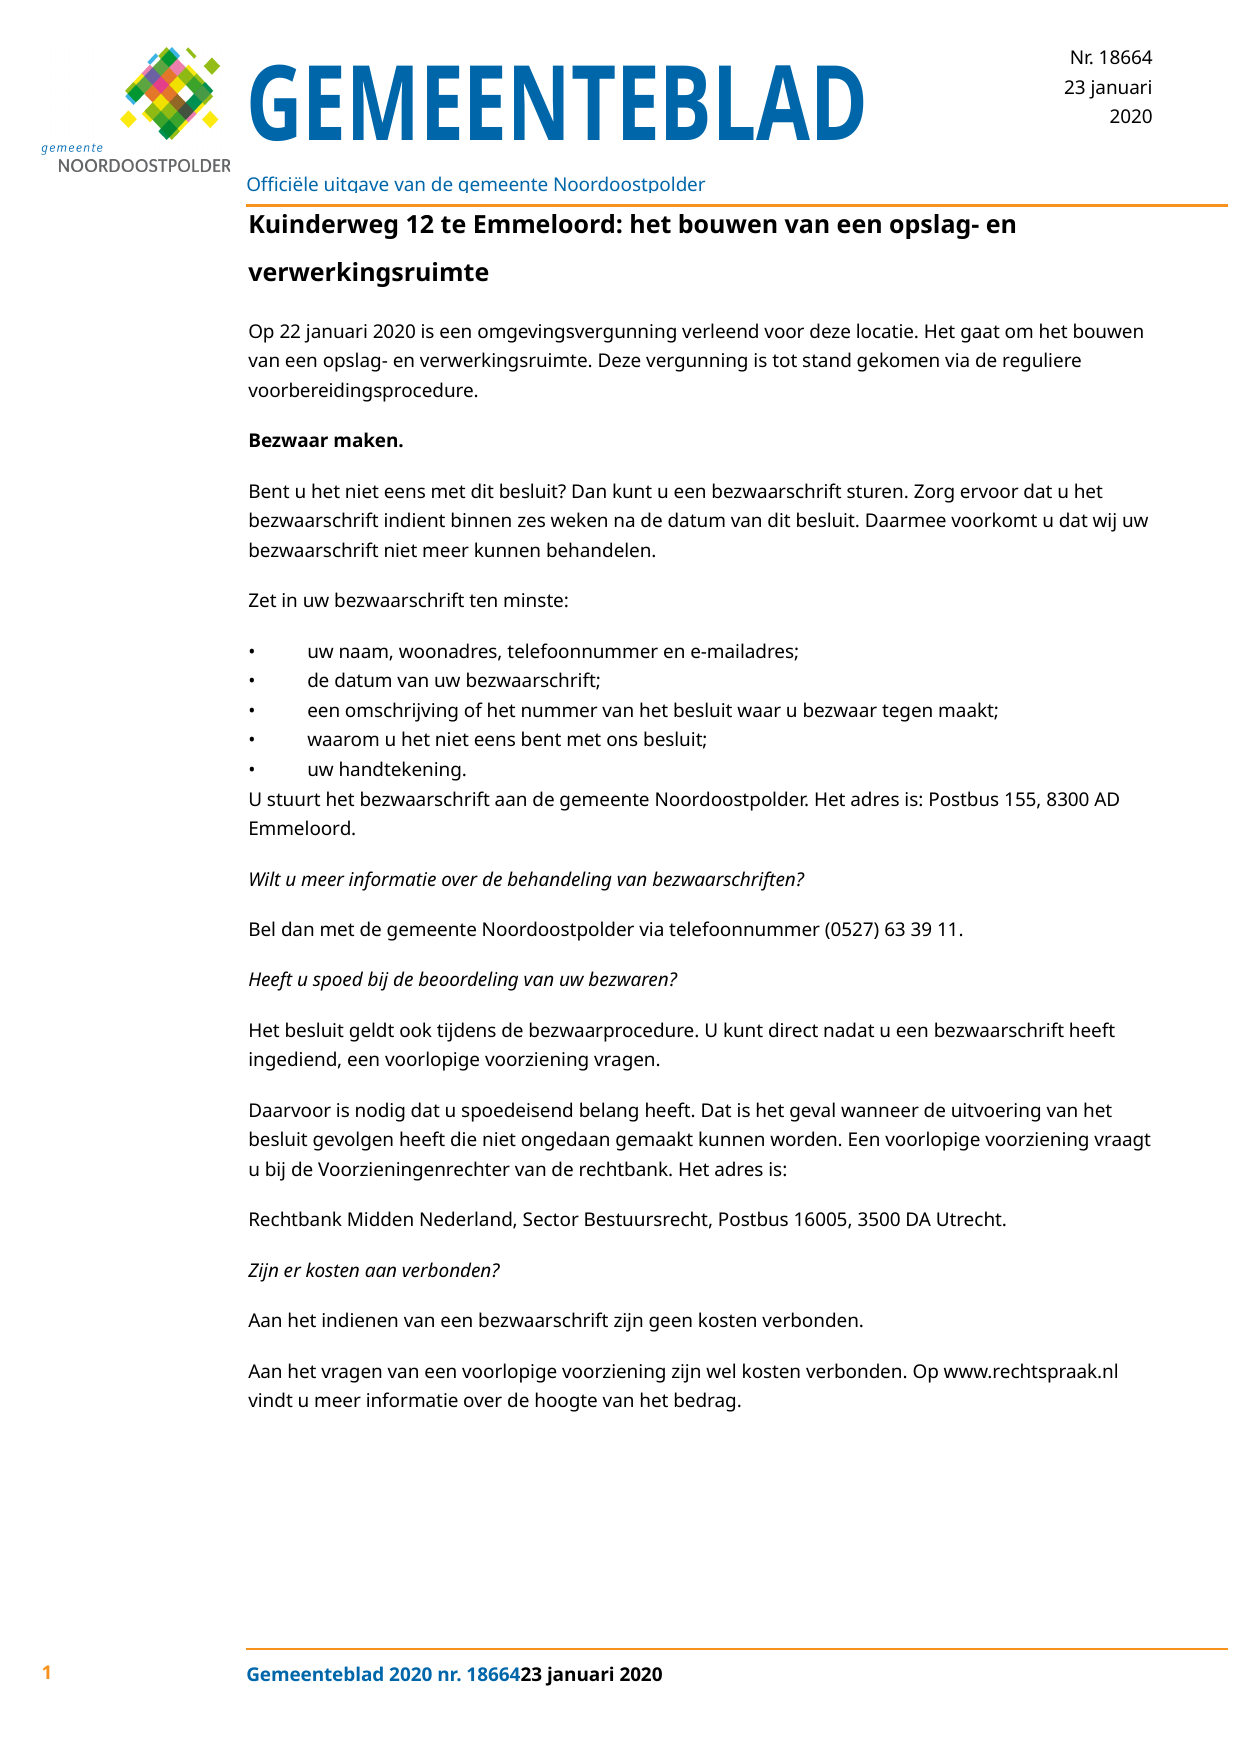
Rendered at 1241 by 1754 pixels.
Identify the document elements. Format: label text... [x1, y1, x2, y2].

list een omschrijving of het nummer van het besluit waar u bezwaar tegen maakt; [248, 697, 1152, 723]
text Daarvoor is nodig dat u spoedeisend belang heeft. Dat is het geval wanneer de uitvoering van het besluit gevolgen heeft die niet ongedaan gemaakt kunnen worden. Een voorlopige voorziening vraagt u bij de Voorzieningenrechter van de rechtbank. Het adres is: [248, 1097, 1152, 1182]
text Kuinderweg 12 te Emmeloord: het bouwen van een opslag- en verwerkingsruimte [248, 207, 1152, 288]
text Zijn er kosten aan verbonden? [248, 1257, 1152, 1283]
text Aan het vragen van een voorlopige voorziening zijn wel kosten verbonden. Op www.rechtspraak.nl vindt u meer informatie over de hoogte van het bedrag. [248, 1358, 1152, 1413]
text Zet in uw bezwaarschrift ten minste: [248, 587, 1152, 613]
list de datum van uw bezwaarschrift; [248, 667, 1152, 693]
text Bent u het niet eens met dit besluit? Dan kunt u een bezwaarschrift sturen. Zorg ervoor dat u het bezwaarschrift indient binnen zes weken na de datum van dit besluit. Daarmee voorkomt u dat wij uw bezwaarschrift niet meer kunnen behandelen. [248, 478, 1152, 563]
text Bezwaar maken. [248, 427, 1152, 453]
text U stuurt het bezwaarschrift aan de gemeente Noordoostpolder. Het adres is: Postbus 155, 8300 AD Emmeloord. [248, 786, 1152, 841]
list waarom u het niet eens bent met ons besluit; [248, 727, 1152, 752]
text Wilt u meer informatie over de behandeling van bezwaarschriften? [248, 866, 1152, 892]
text Op 22 januari 2020 is een omgevingsvergunning verleend voor deze locatie. Het gaat om het bouwen van een opslag- en verwerkingsruimte. Deze vergunning is tot stand gekomen via de reguliere voorbereidingsprocedure. [248, 318, 1152, 403]
picture [41, 47, 231, 172]
text Bel dan met de gemeente Noordoostpolder via telefoonnummer (0527) 63 39 11. [248, 916, 1152, 942]
text Het besluit geldt ook tijdens de bezwaarprocedure. U kunt direct nadat u een bezwaarschrift heeft ingediend, een voorlopige voorziening vragen. [248, 1017, 1152, 1072]
list uw handtekening. [248, 756, 1152, 782]
text Heeft u spoed bij de beoordeling van uw bezwaren? [248, 967, 1152, 992]
text Rechtbank Midden Nederland, Sector Bestuursrecht, Postbus 16005, 3500 DA Utrecht. [248, 1207, 1152, 1232]
text Aan het indienen van een bezwaarschrift zijn geen kosten verbonden. [248, 1307, 1152, 1333]
list uw naam, woonadres, telefoonnummer en e-mailadres; [248, 638, 1152, 664]
